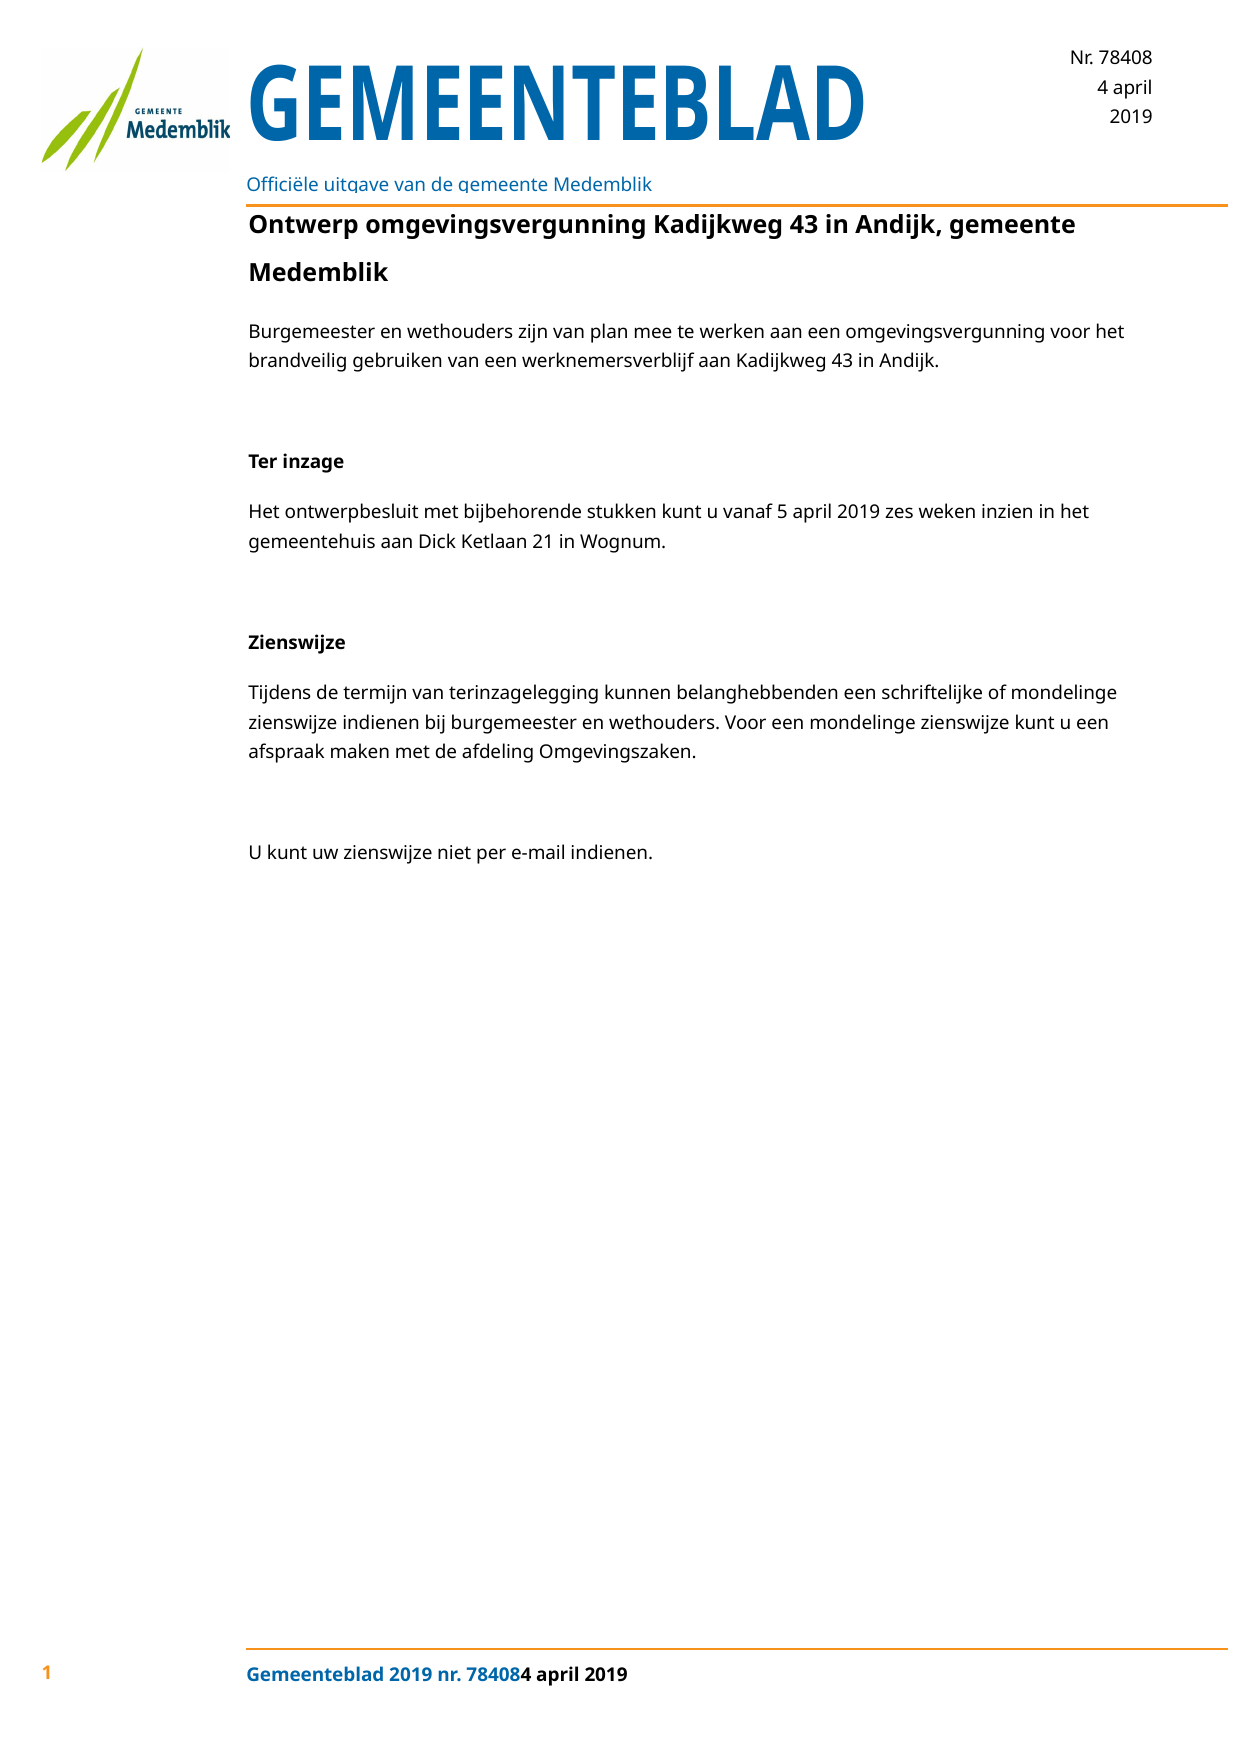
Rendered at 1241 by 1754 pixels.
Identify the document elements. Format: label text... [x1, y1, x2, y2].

text U kunt uw zienswijze niet per e-mail indienen. [248, 839, 1152, 865]
text Het ontwerpbesluit met bijbehorende stukken kunt u vanaf 5 april 2019 zes weken inzien in het gemeentehuis aan Dick Ketlaan 21 in Wognum. [248, 499, 1152, 554]
text Burgemeester en wethouders zijn van plan mee te werken aan een omgevingsvergunning voor het brandveilig gebruiken van een werknemersverblijf aan Kadijkweg 43 in Andijk. [248, 318, 1152, 373]
text Ter inzage [248, 448, 1152, 474]
text Zienswijze [248, 629, 1152, 655]
text Tijdens de termijn van terinzagelegging kunnen belanghebbenden een schriftelijke of mondelinge zienswijze indienen bij burgemeester en wethouders. Voor een mondelinge zienswijze kunt u een afspraak maken met de afdeling Omgevingszaken. [248, 679, 1152, 764]
picture [41, 47, 231, 172]
text Ontwerp omgevingsvergunning Kadijkweg 43 in Andijk, gemeente Medemblik [248, 207, 1152, 288]
